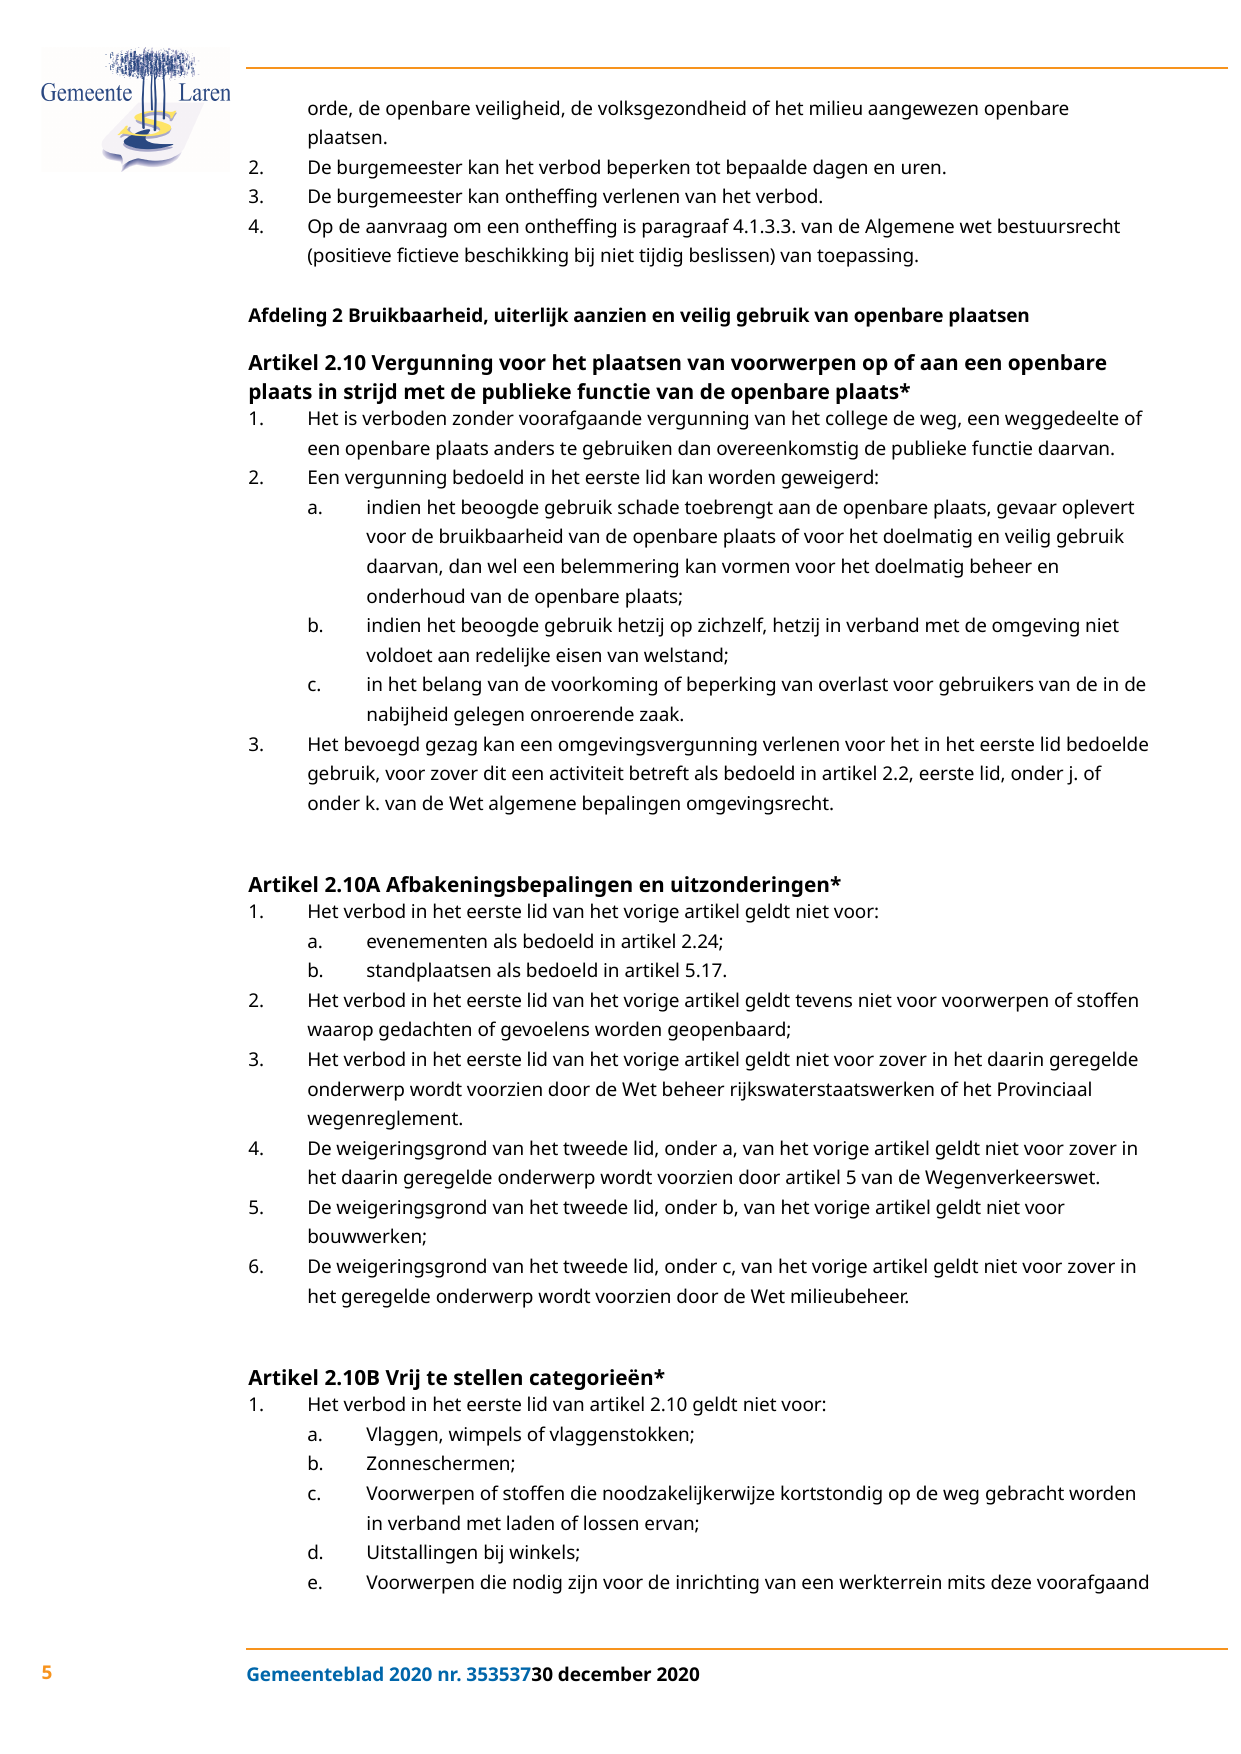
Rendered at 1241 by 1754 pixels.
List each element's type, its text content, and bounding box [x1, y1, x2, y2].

list evenementen als bedoeld in artikel 2.24; [307, 928, 1152, 954]
list De weigeringsgrond van het tweede lid, onder b, van het vorige artikel geldt niet voor bouwwerken; [248, 1194, 1152, 1249]
list in het belang van de voorkoming of beperking van overlast voor gebruikers van de in de nabijheid gelegen onroerende zaak. [307, 672, 1152, 727]
list orde, de openbare veiligheid, de volksgezondheid of het milieu aangewezen openbare plaatsen. [248, 95, 1152, 150]
list Het bevoegd gezag kan een omgevingsvergunning verlenen voor het in het eerste lid bedoelde gebruik, voor zover dit een activiteit betreft als bedoeld in artikel 2.2, eerste lid, onder j. of onder k. van de Wet algemene bepalingen omgevingsrecht. [248, 731, 1152, 816]
list Het verbod in het eerste lid van artikel 2.10 geldt niet voor: [248, 1391, 1152, 1417]
list Zonneschermen; [307, 1451, 1152, 1476]
list Voorwerpen die nodig zijn voor de inrichting van een werkterrein mits deze voorafgaand [307, 1569, 1152, 1594]
list Een vergunning bedoeld in het eerste lid kan worden geweigerd: [248, 464, 1152, 490]
list De burgemeester kan het verbod beperken tot bepaalde dagen en uren. [248, 154, 1152, 180]
list De weigeringsgrond van het tweede lid, onder c, van het vorige artikel geldt niet voor zover in het geregelde onderwerp wordt voorzien door de Wet milieubeheer. [248, 1253, 1152, 1309]
picture [41, 47, 231, 172]
list Het verbod in het eerste lid van het vorige artikel geldt niet voor: [248, 898, 1152, 924]
text Artikel 2.10A Afbakeningsbepalingen en uitzonderingen* [248, 870, 1152, 898]
list indien het beoogde gebruik hetzij op zichzelf, hetzij in verband met de omgeving niet voldoet aan redelijke eisen van welstand; [307, 612, 1152, 668]
list Het is verboden zonder voorafgaande vergunning van het college de weg, een weggedeelte of een openbare plaats anders te gebruiken dan overeenkomstig de publieke functie daarvan. [248, 405, 1152, 461]
list Het verbod in het eerste lid van het vorige artikel geldt tevens niet voor voorwerpen of stoffen waarop gedachten of gevoelens worden geopenbaard; [248, 987, 1152, 1042]
list Op de aanvraag om een ontheffing is paragraaf 4.1.3.3. van de Algemene wet bestuursrecht (positieve fictieve beschikking bij niet tijdig beslissen) van toepassing. [248, 213, 1152, 268]
list indien het beoogde gebruik schade toebrengt aan de openbare plaats, gevaar oplevert voor de bruikbaarheid van de openbare plaats of voor het doelmatig en veilig gebruik daarvan, dan wel een belemmering kan vormen voor het doelmatig beheer en onderhoud van de openbare plaats; [307, 494, 1152, 608]
list Voorwerpen of stoffen die noodzakelijkerwijze kortstondig op de weg gebracht worden in verband met laden of lossen ervan; [307, 1480, 1152, 1535]
text Artikel 2.10B Vrij te stellen categorieën* [248, 1363, 1152, 1391]
list Vlaggen, wimpels of vlaggenstokken; [307, 1421, 1152, 1447]
text Afdeling 2 Bruikbaarheid, uiterlijk aanzien en veilig gebruik van openbare plaatsen [248, 302, 1152, 328]
list Het verbod in het eerste lid van het vorige artikel geldt niet voor zover in het daarin geregelde onderwerp wordt voorzien door de Wet beheer rijkswaterstaatswerken of het Provinciaal wegenreglement. [248, 1046, 1152, 1131]
list standplaatsen als bedoeld in artikel 5.17. [307, 957, 1152, 983]
list De weigeringsgrond van het tweede lid, onder a, van het vorige artikel geldt niet voor zover in het daarin geregelde onderwerp wordt voorzien door artikel 5 van de Wegenverkeerswet. [248, 1135, 1152, 1190]
list De burgemeester kan ontheffing verlenen van het verbod. [248, 183, 1152, 209]
list Uitstallingen bij winkels; [307, 1539, 1152, 1565]
text Artikel 2.10 Vergunning voor het plaatsen van voorwerpen op of aan een openbare plaats in strijd met de publieke functie van de openbare plaats* [248, 348, 1152, 405]
